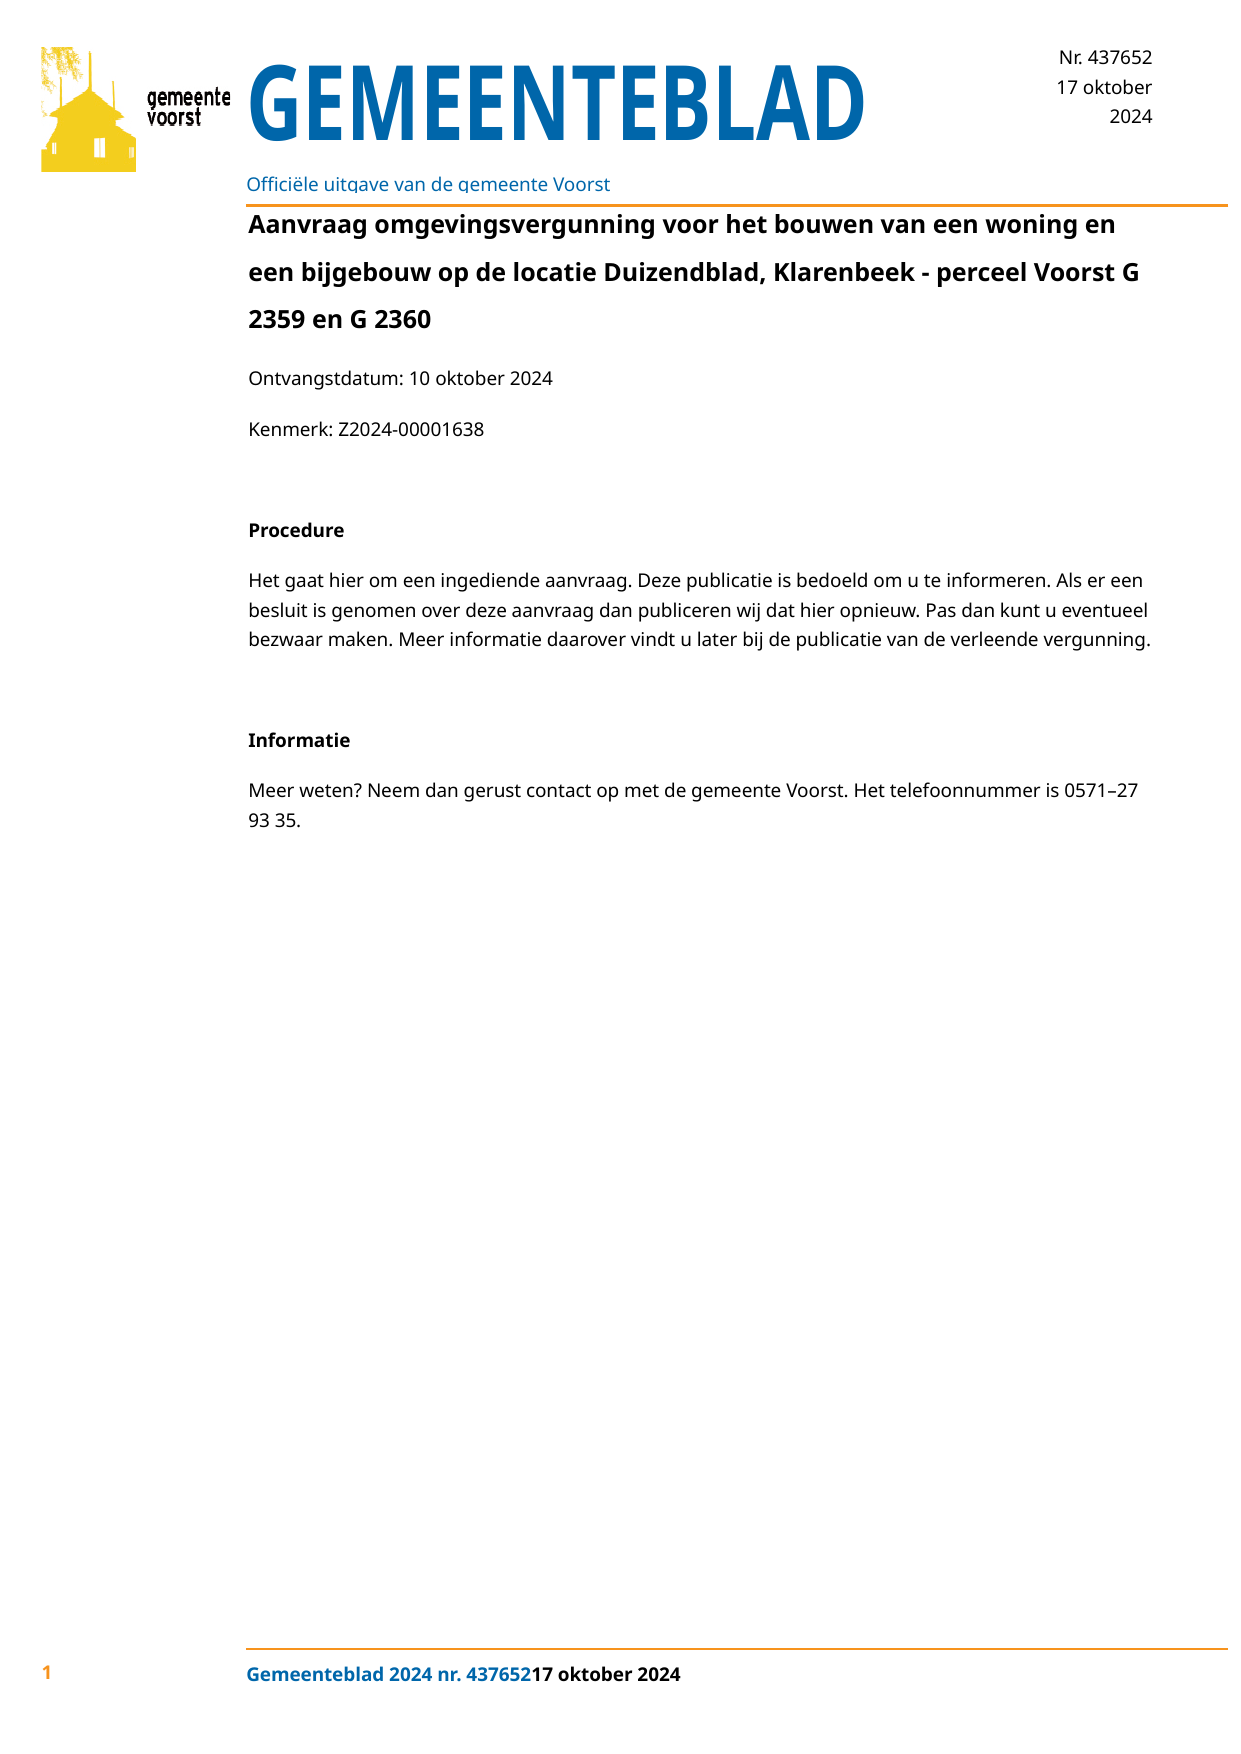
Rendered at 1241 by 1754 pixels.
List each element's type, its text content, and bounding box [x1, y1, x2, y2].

text Informatie [248, 727, 1152, 753]
text Procedure [248, 517, 1152, 542]
text Meer weten? Neem dan gerust contact op met de gemeente Voorst. Het telefoonnummer is 0571–27 93 35. [248, 778, 1152, 833]
picture [41, 47, 231, 172]
text Aanvraag omgevingsvergunning voor het bouwen van een woning en een bijgebouw op de locatie Duizendblad, Klarenbeek - perceel Voorst G 2359 en G 2360 [248, 207, 1152, 336]
text Ontvangstdatum: 10 oktober 2024 [248, 366, 1152, 391]
text Kenmerk: Z2024-00001638 [248, 416, 1152, 442]
text Het gaat hier om een ingediende aanvraag. Deze publicatie is bedoeld om u te informeren. Als er een besluit is genomen over deze aanvraag dan publiceren wij dat hier opnieuw. Pas dan kunt u eventueel bezwaar maken. Meer informatie daarover vindt u later bij de publicatie van de verleende vergunning. [248, 567, 1152, 652]
